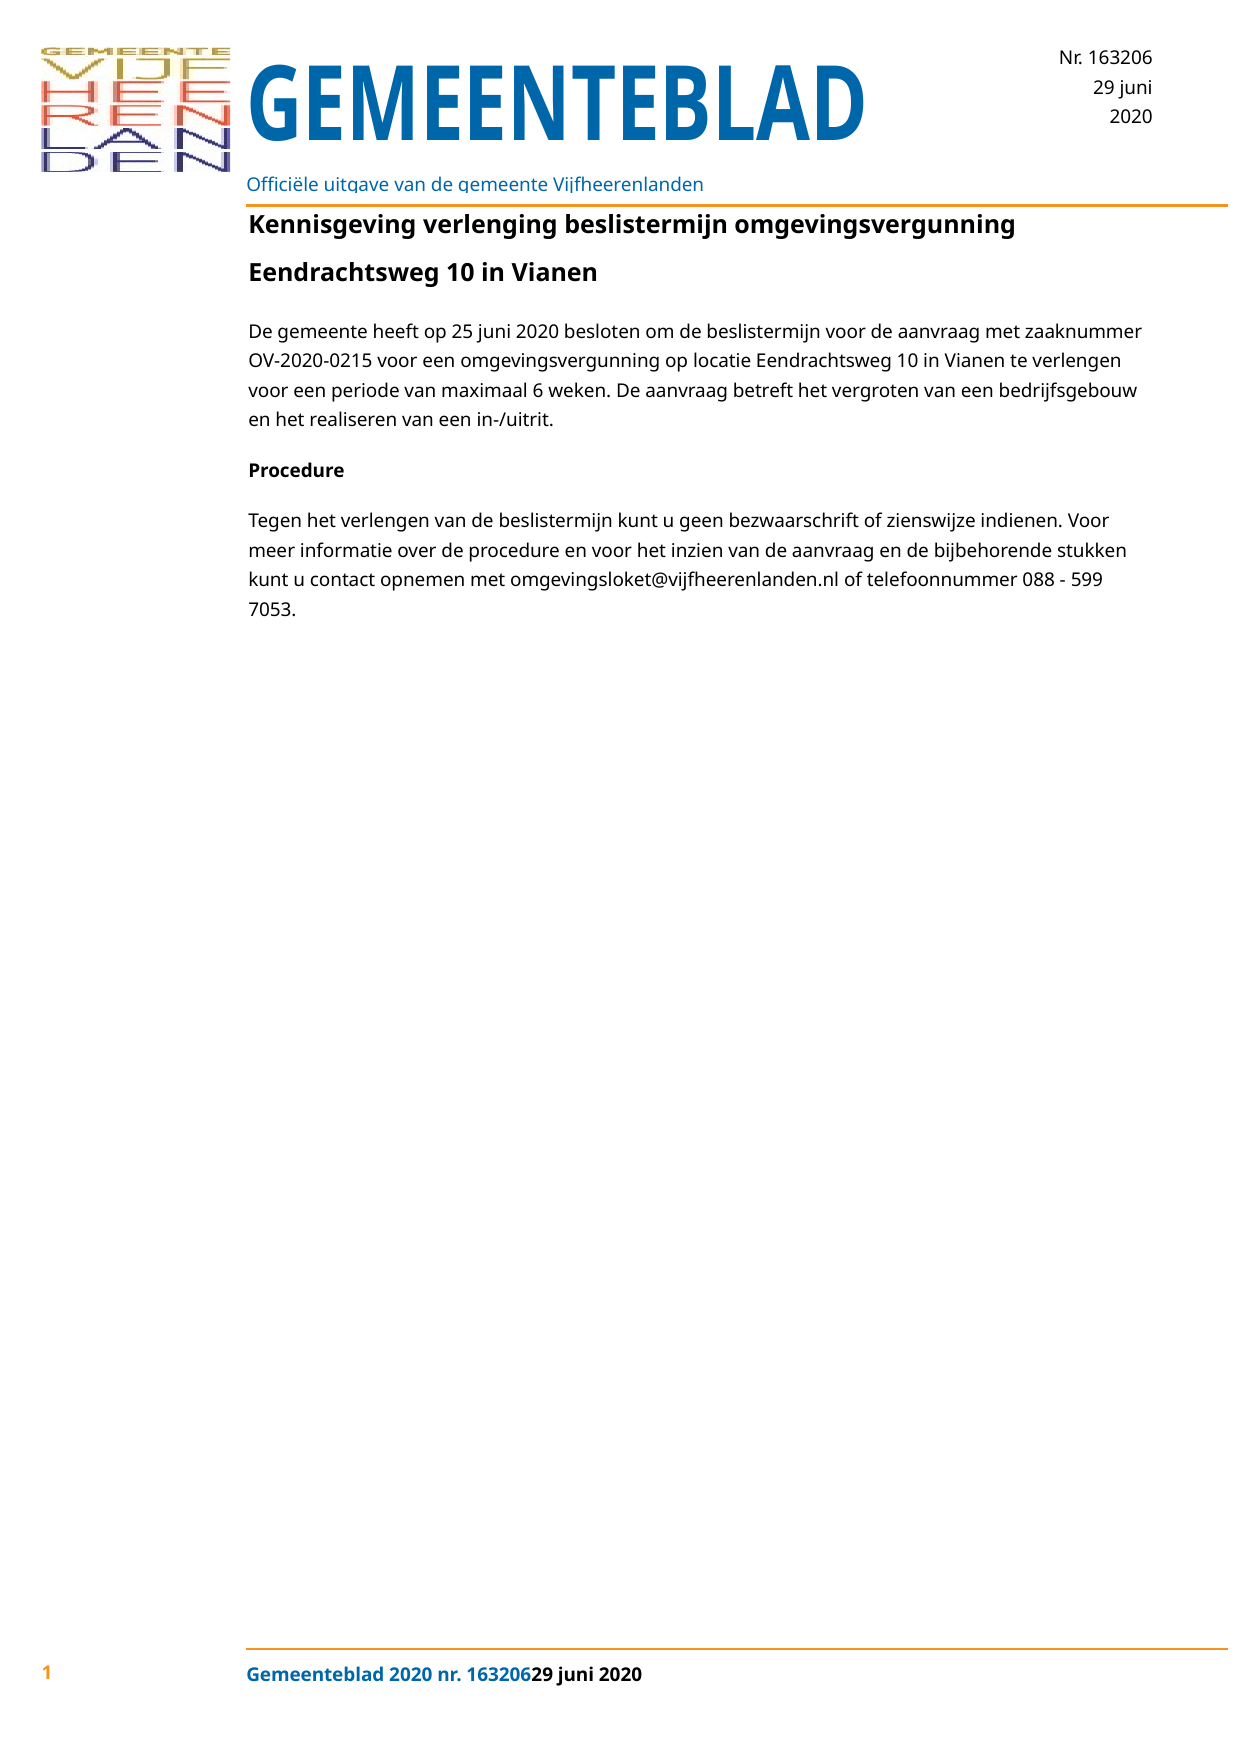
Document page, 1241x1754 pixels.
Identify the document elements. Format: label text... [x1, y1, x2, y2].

text Kennisgeving verlenging beslistermijn omgevingsvergunning Eendrachtsweg 10 in Vianen [248, 207, 1152, 288]
text Tegen het verlengen van de beslistermijn kunt u geen bezwaarschrift of zienswijze indienen. Voor meer informatie over de procedure en voor het inzien van de aanvraag en de bijbehorende stukken kunt u contact opnemen met omgevingsloket@vijfheerenlanden.nl of telefoonnummer 088 - 599 7053. [248, 507, 1152, 622]
text Procedure [248, 457, 1152, 483]
text De gemeente heeft op 25 juni 2020 besloten om de beslistermijn voor de aanvraag met zaaknummer OV-2020-0215 voor een omgevingsvergunning op locatie Eendrachtsweg 10 in Vianen te verlengen voor een periode van maximaal 6 weken. De aanvraag betreft het vergroten van een bedrijfsgebouw en het realiseren van een in-/uitrit. [248, 318, 1152, 432]
picture [41, 47, 231, 172]
